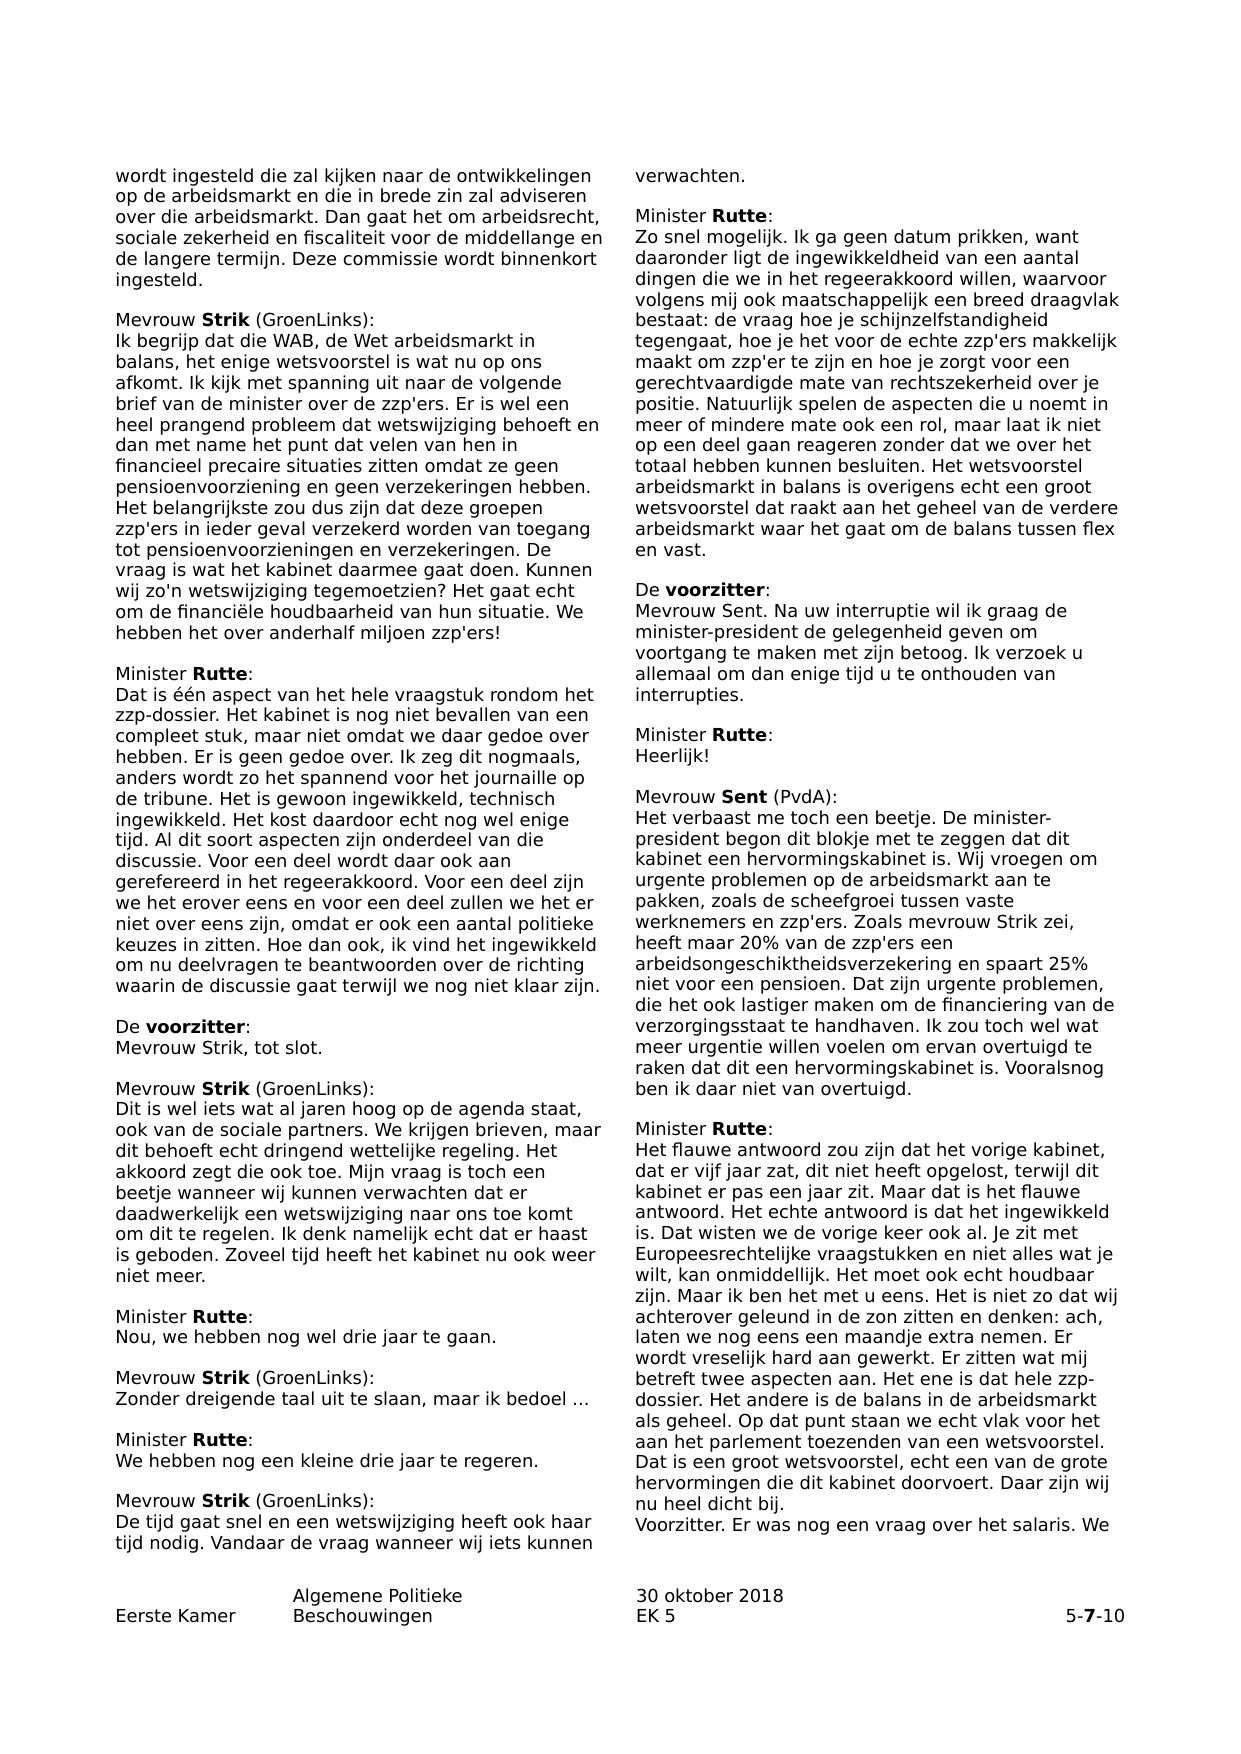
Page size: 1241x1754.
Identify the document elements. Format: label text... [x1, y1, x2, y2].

text wordt ingesteld die zal kijken naar de ontwikkelingen op de arbeidsmarkt en die in brede zin zal adviseren over die arbeidsmarkt. Dan gaat het om arbeidsrecht, sociale zekerheid en fiscaliteit voor de middellange en de langere termijn. Deze commissie wordt binnenkort ingesteld. [115, 165, 605, 290]
text Heerlijk! [635, 746, 1125, 767]
text De voorzitter: [115, 1017, 605, 1037]
text Mevrouw Strik (GroenLinks): [115, 310, 605, 331]
text Het flauwe antwoord zou zijn dat het vorige kabinet, dat er vijf jaar zat, dit niet heeft opgelost, terwijl dit kabinet er pas een jaar zit. Maar dat is het flauwe antwoord. Het echte antwoord is dat het ingewikkeld is. Dat wisten we de vorige keer ook al. Je zit met Europeesrechtelijke vraagstukken en niet alles wat je wilt, kan onmiddellijk. Het moet ook echt houdbaar zijn. Maar ik ben het met u eens. Het is niet zo dat wij achterover geleund in de zon zitten en denken: ach, laten we nog eens een maandje extra nemen. Er wordt vreselijk hard aan gewerkt. Er zitten wat mij betreft twee aspecten aan. Het ene is dat hele zzp-dossier. Het andere is de balans in de arbeidsmarkt als geheel. Op dat punt staan we echt vlak voor het aan het parlement toezenden van een wetsvoorstel. Dat is een groot wetsvoorstel, echt een van de grote hervormingen die dit kabinet doorvoert. Daar zijn wij nu heel dicht bij. [635, 1140, 1125, 1515]
text Minister Rutte: [115, 1430, 605, 1450]
text Minister Rutte: [635, 1119, 1125, 1140]
text Mevrouw Strik, tot slot. [115, 1037, 605, 1058]
text Mevrouw Sent (PvdA): [635, 787, 1125, 807]
text verwachten. [635, 165, 1125, 186]
text Minister Rutte: [115, 1307, 605, 1327]
text Dit is wel iets wat al jaren hoog op de agenda staat, ook van de sociale partners. We krijgen brieven, maar dit behoeft echt dringend wettelijke regeling. Het akkoord zegt die ook toe. Mijn vraag is toch een beetje wanneer wij kunnen verwachten dat er daadwerkelijk een wetswijziging naar ons toe komt om dit te regelen. Ik denk namelijk echt dat er haast is geboden. Zoveel tijd heeft het kabinet nu ook weer niet meer. [115, 1099, 605, 1287]
text Nou, we hebben nog wel drie jaar te gaan. [115, 1327, 605, 1348]
text We hebben nog een kleine drie jaar te regeren. [115, 1450, 605, 1471]
text Het verbaast me toch een beetje. De minister-president begon dit blokje met te zeggen dat dit kabinet een hervormingskabinet is. Wij vroegen om urgente problemen op de arbeidsmarkt aan te pakken, zoals de scheefgroei tussen vaste werknemers en zzp'ers. Zoals mevrouw Strik zei, heeft maar 20% van de zzp'ers een arbeidsongeschiktheidsverzekering en spaart 25% niet voor een pensioen. Dat zijn urgente problemen, die het ook lastiger maken om de financiering van de verzorgingsstaat te handhaven. Ik zou toch wel wat meer urgentie willen voelen om ervan overtuigd te raken dat dit een hervormingskabinet is. Vooralsnog ben ik daar niet van overtuigd. [635, 807, 1125, 1099]
text Mevrouw Strik (GroenLinks): [115, 1368, 605, 1389]
text De tijd gaat snel en een wetswijziging heeft ook haar tijd nodig. Vandaar de vraag wanneer wij iets kunnen [115, 1512, 605, 1554]
text Mevrouw Strik (GroenLinks): [115, 1491, 605, 1512]
text Mevrouw Sent. Na uw interruptie wil ik graag de minister-president de gelegenheid geven om voortgang te maken met zijn betoog. Ik verzoek u allemaal om dan enige tijd u te onthouden van interrupties. [635, 601, 1125, 705]
text Minister Rutte: [115, 663, 605, 684]
text Zonder dreigende taal uit te slaan, maar ik bedoel ... [115, 1389, 605, 1410]
text Zo snel mogelijk. Ik ga geen datum prikken, want daaronder ligt de ingewikkeldheid van een aantal dingen die we in het regeerakkoord willen, waarvoor volgens mij ook maatschappelijk een breed draagvlak bestaat: de vraag hoe je schijnzelfstandigheid tegengaat, hoe je het voor de echte zzp'ers makkelijk maakt om zzp'er te zijn en hoe je zorgt voor een gerechtvaardigde mate van rechtszekerheid over je positie. Natuurlijk spelen de aspecten die u noemt in meer of mindere mate ook een rol, maar laat ik niet op een deel gaan reageren zonder dat we over het totaal hebben kunnen besluiten. Het wetsvoorstel arbeidsmarkt in balans is overigens echt een groot wetsvoorstel dat raakt aan het geheel van de verdere arbeidsmarkt waar het gaat om de balans tussen flex en vast. [635, 227, 1125, 560]
text De voorzitter: [635, 580, 1125, 601]
text Dat is één aspect van het hele vraagstuk rondom het zzp-dossier. Het kabinet is nog niet bevallen van een compleet stuk, maar niet omdat we daar gedoe over hebben. Er is geen gedoe over. Ik zeg dit nogmaals, anders wordt zo het spannend voor het journaille op de tribune. Het is gewoon ingewikkeld, technisch ingewikkeld. Het kost daardoor echt nog wel enige tijd. Al dit soort aspecten zijn onderdeel van die discussie. Voor een deel wordt daar ook aan gerefereerd in het regeerakkoord. Voor een deel zijn we het erover eens en voor een deel zullen we het er niet over eens zijn, omdat er ook een aantal politieke keuzes in zitten. Hoe dan ook, ik vind het ingewikkeld om nu deelvragen te beantwoorden over de richting waarin de discussie gaat terwijl we nog niet klaar zijn. [115, 684, 605, 997]
text Voorzitter. Er was nog een vraag over het salaris. We [635, 1515, 1125, 1536]
text Minister Rutte: [635, 206, 1125, 227]
text Mevrouw Strik (GroenLinks): [115, 1078, 605, 1099]
text Minister Rutte: [635, 725, 1125, 746]
text Ik begrijp dat die WAB, de Wet arbeidsmarkt in balans, het enige wetsvoorstel is wat nu op ons afkomt. Ik kijk met spanning uit naar de volgende brief van de minister over de zzp'ers. Er is wel een heel prangend probleem dat wetswijziging behoeft en dan met name het punt dat velen van hen in financieel precaire situaties zitten omdat ze geen pensioenvoorziening en geen verzekeringen hebben. Het belangrijkste zou dus zijn dat deze groepen zzp'ers in ieder geval verzekerd worden van toegang tot pensioenvoorzieningen en verzekeringen. De vraag is wat het kabinet daarmee gaat doen. Kunnen wij zo'n wetswijziging tegemoetzien? Het gaat echt om de financiële houdbaarheid van hun situatie. We hebben het over anderhalf miljoen zzp'ers! [115, 331, 605, 643]
